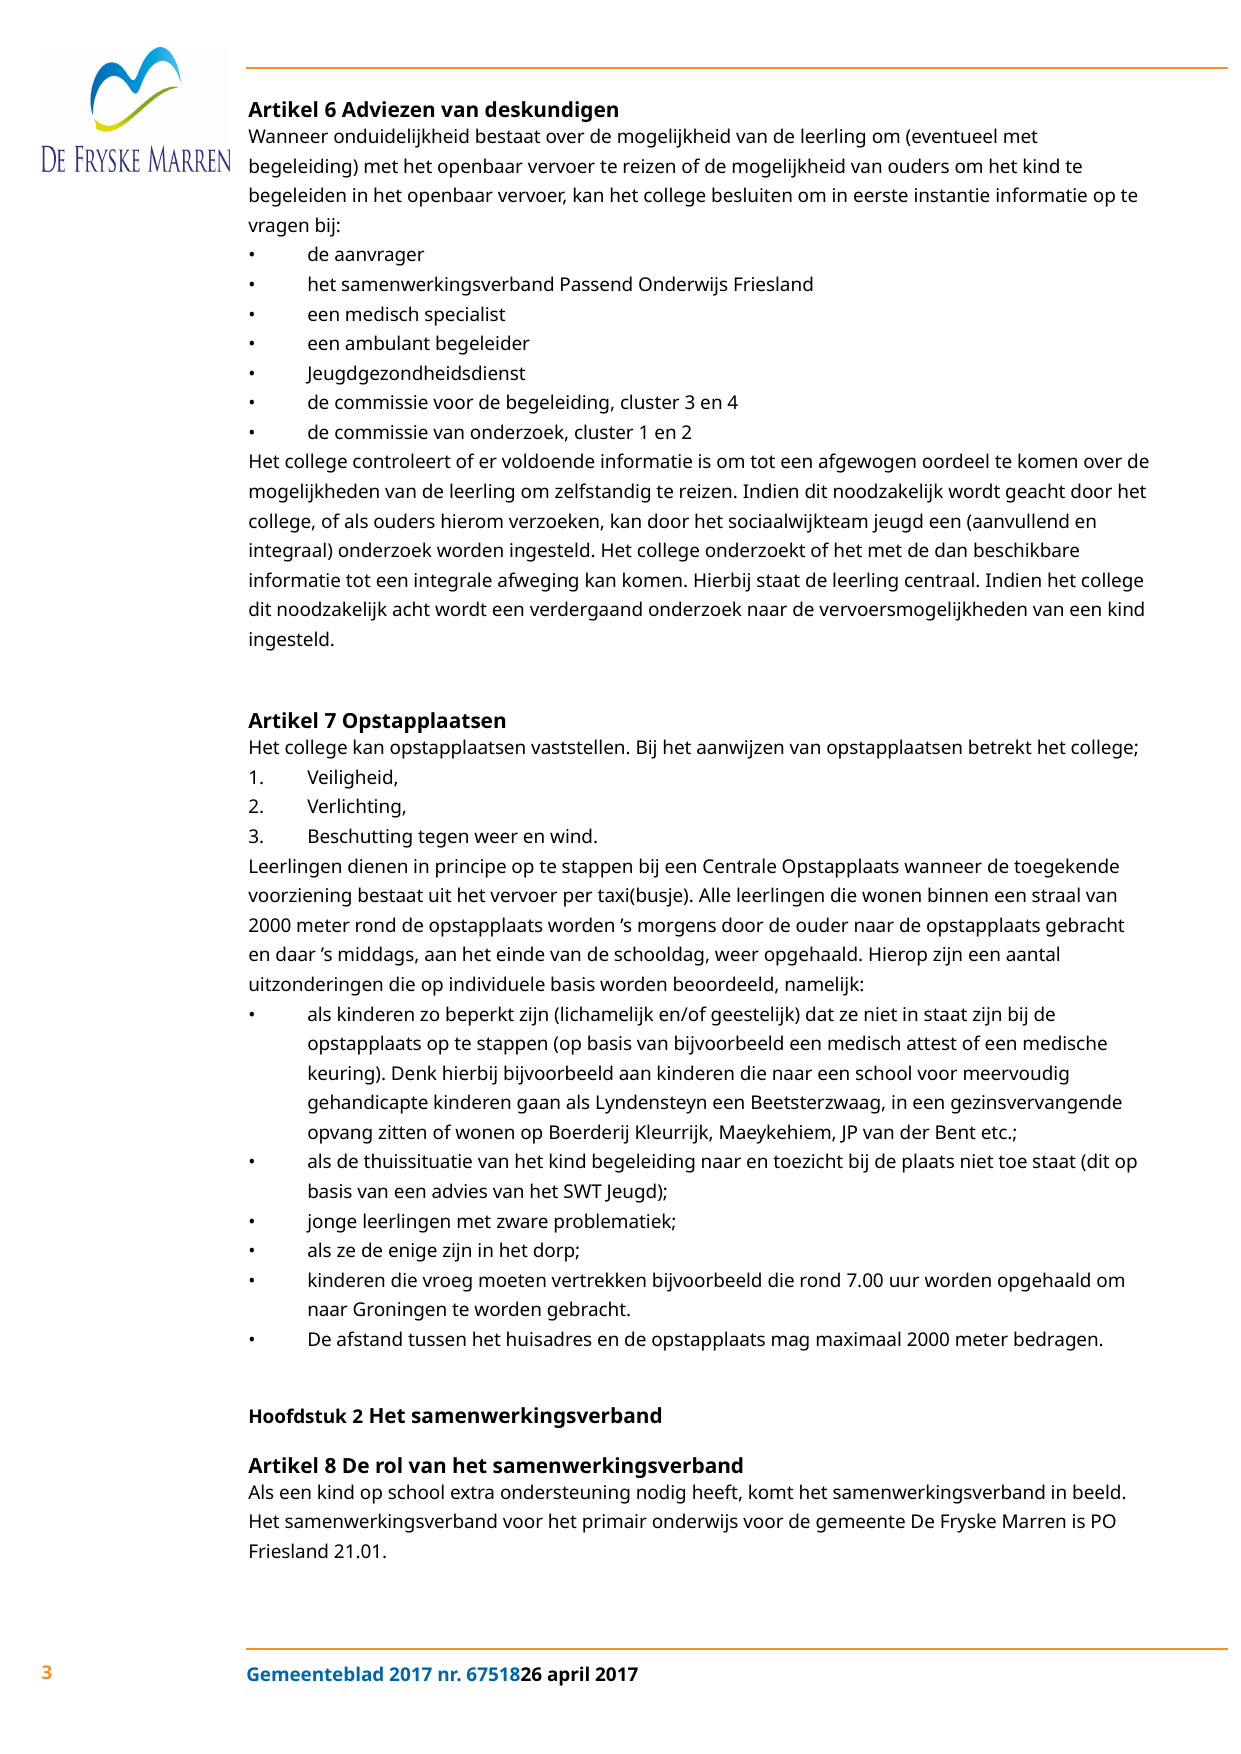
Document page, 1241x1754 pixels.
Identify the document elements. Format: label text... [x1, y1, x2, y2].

list de aanvrager [248, 242, 1152, 267]
text Wanneer onduidelijkheid bestaat over de mogelijkheid van de leerling om (eventueel met begeleiding) met het openbaar vervoer te reizen of de mogelijkheid van ouders om het kind te begeleiden in het openbaar vervoer, kan het college besluiten om in eerste instantie informatie op te vragen bij: [248, 123, 1152, 238]
list de commissie voor de begeleiding, cluster 3 en 4 [248, 389, 1152, 415]
list het samenwerkingsverband Passend Onderwijs Friesland [248, 271, 1152, 297]
list een medisch specialist [248, 301, 1152, 326]
list kinderen die vroeg moeten vertrekken bijvoorbeeld die rond 7.00 uur worden opgehaald om naar Groningen te worden gebracht. [248, 1267, 1152, 1322]
list Verlichting, [248, 794, 1152, 819]
text Als een kind op school extra ondersteuning nodig heeft, komt het samenwerkingsverband in beeld. Het samenwerkingsverband voor het primair onderwijs voor de gemeente De Fryske Marren is PO Friesland 21.01. [248, 1479, 1152, 1564]
text Het college kan opstapplaatsen vaststellen. Bij het aanwijzen van opstapplaatsen betrekt het college; [248, 734, 1152, 760]
text Artikel 7 Opstapplaatsen [248, 706, 1152, 734]
list De afstand tussen het huisadres en de opstapplaats mag maximaal 2000 meter bedragen. [248, 1326, 1152, 1352]
picture [41, 47, 231, 172]
list Beschutting tegen weer en wind. [248, 823, 1152, 849]
text Het college controleert of er voldoende informatie is om tot een afgewogen oordeel te komen over de mogelijkheden van de leerling om zelfstandig te reizen. Indien dit noodzakelijk wordt geacht door het college, of als ouders hierom verzoeken, kan door het sociaalwijkteam jeugd een (aanvullend en integraal) onderzoek worden ingesteld. Het college onderzoekt of het met de dan beschikbare informatie tot een integrale afweging kan komen. Hierbij staat de leerling centraal. Indien het college dit noodzakelijk acht wordt een verdergaand onderzoek naar de vervoersmogelijkheden van een kind ingesteld. [248, 449, 1152, 652]
list de commissie van onderzoek, cluster 1 en 2 [248, 419, 1152, 445]
list jonge leerlingen met zware problematiek; [248, 1208, 1152, 1234]
list als ze de enige zijn in het dorp; [248, 1237, 1152, 1263]
list Jeugdgezondheidsdienst [248, 360, 1152, 386]
list als kinderen zo beperkt zijn (lichamelijk en/of geestelijk) dat ze niet in staat zijn bij de opstapplaats op te stappen (op basis van bijvoorbeeld een medisch attest of een medische keuring). Denk hierbij bijvoorbeeld aan kinderen die naar een school voor meervoudig gehandicapte kinderen gaan als Lyndensteyn een Beetsterzwaag, in een gezinsvervangende opvang zitten of wonen op Boerderij Kleurrijk, Maeykehiem, JP van der Bent etc.; [248, 1001, 1152, 1145]
list als de thuissituatie van het kind begeleiding naar en toezicht bij de plaats niet toe staat (dit op basis van een advies van het SWT Jeugd); [248, 1149, 1152, 1204]
text Artikel 8 De rol van het samenwerkingsverband [248, 1451, 1152, 1479]
text Hoofdstuk 2 Het samenwerkingsverband [248, 1401, 1152, 1430]
text Leerlingen dienen in principe op te stappen bij een Centrale Opstapplaats wanneer de toegekende voorziening bestaat uit het vervoer per taxi(busje). Alle leerlingen die wonen binnen een straal van 2000 meter rond de opstapplaats worden ’s morgens door de ouder naar de opstapplaats gebracht en daar ’s middags, aan het einde van de schooldag, weer opgehaald. Hierop zijn een aantal uitzonderingen die op individuele basis worden beoordeeld, namelijk: [248, 853, 1152, 997]
list Veiligheid, [248, 764, 1152, 790]
list een ambulant begeleider [248, 330, 1152, 356]
text Artikel 6 Adviezen van deskundigen [248, 95, 1152, 123]
